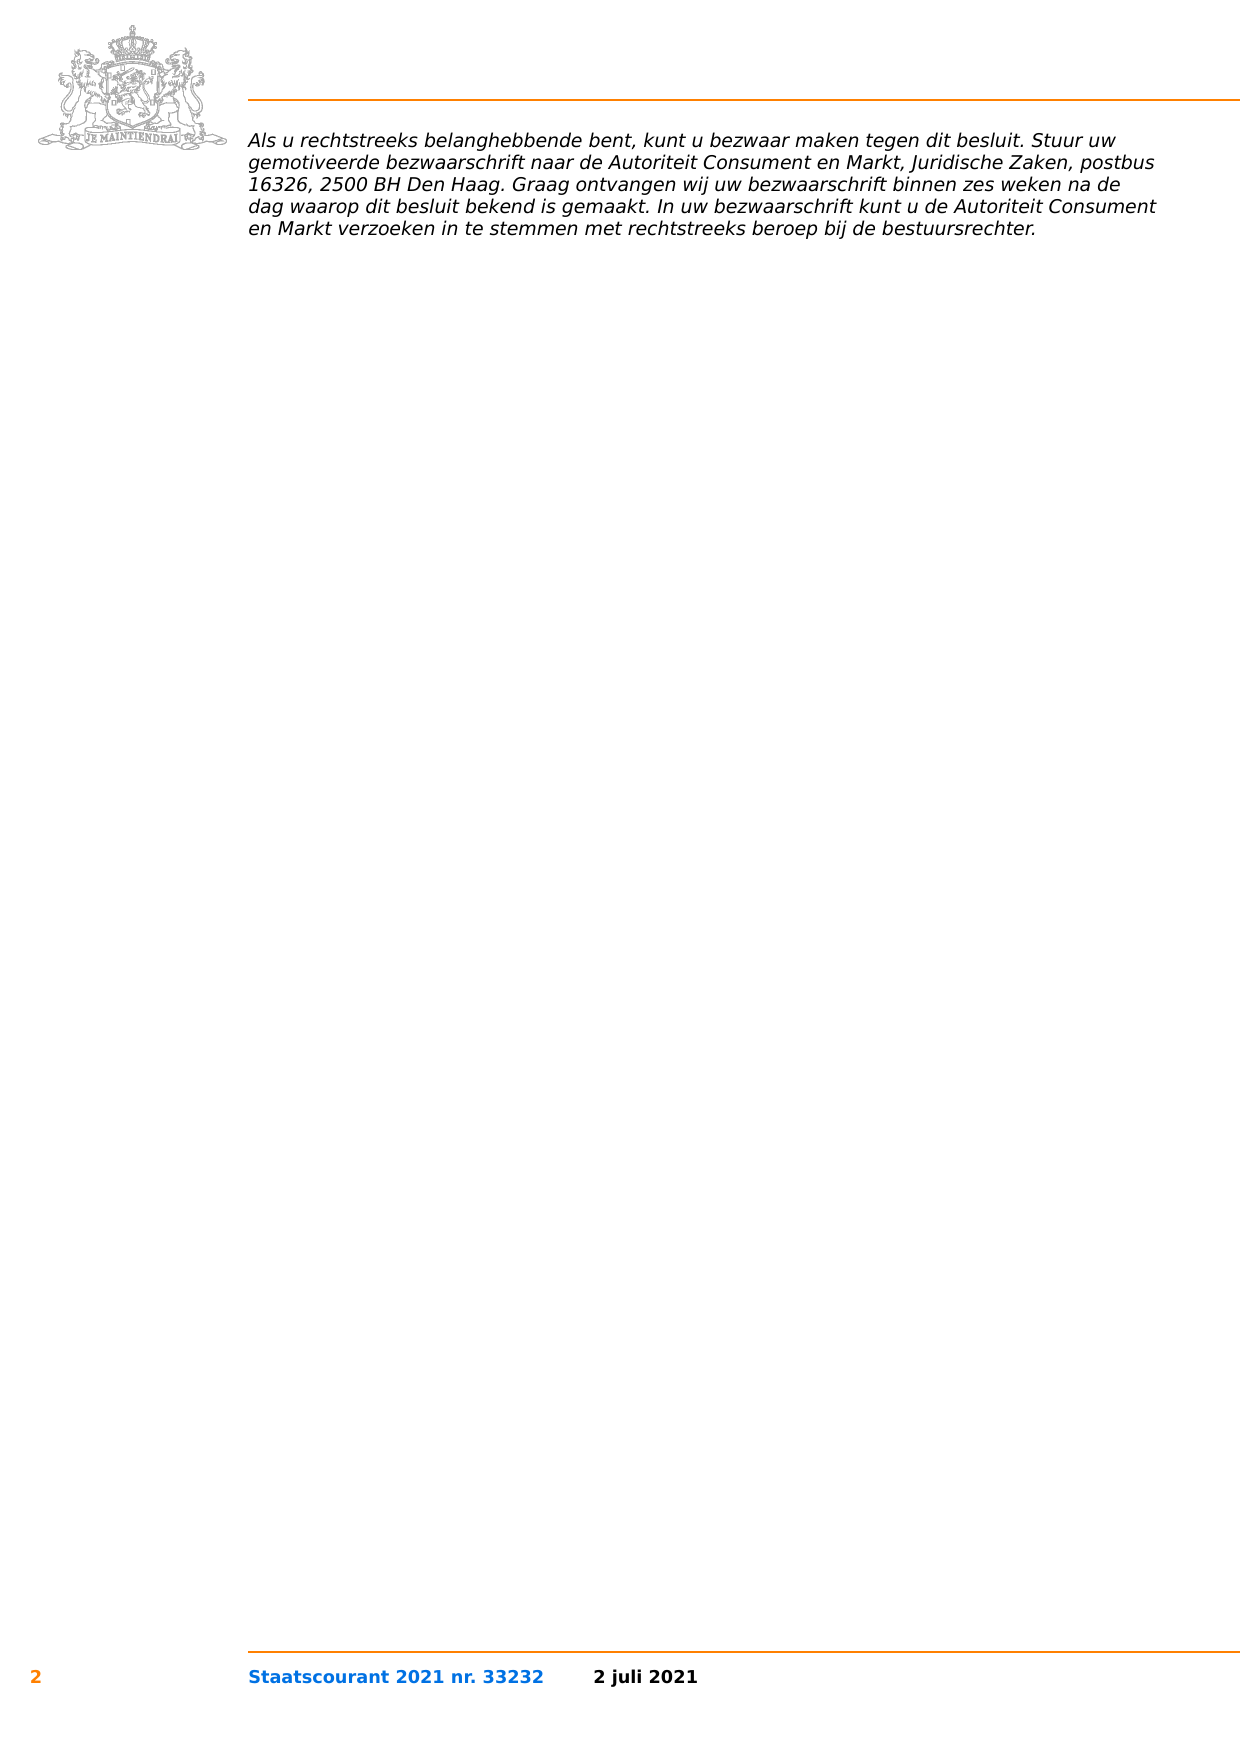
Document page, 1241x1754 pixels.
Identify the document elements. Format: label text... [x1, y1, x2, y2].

text Als u rechtstreeks belanghebbende bent, kunt u bezwaar maken tegen dit besluit. Stuur uw gemotiveerde bezwaarschrift naar de Autoriteit Consument en Markt, Juridische Zaken, postbus 16326, 2500 BH Den Haag. Graag ontvangen wij uw bezwaarschrift binnen zes weken na de dag waarop dit besluit bekend is gemaakt. In uw bezwaarschrift kunt u de Autoriteit Consument en Markt verzoeken in te stemmen met rechtstreeks beroep bij de bestuursrechter. [248, 130, 1163, 240]
picture [38, 25, 227, 150]
